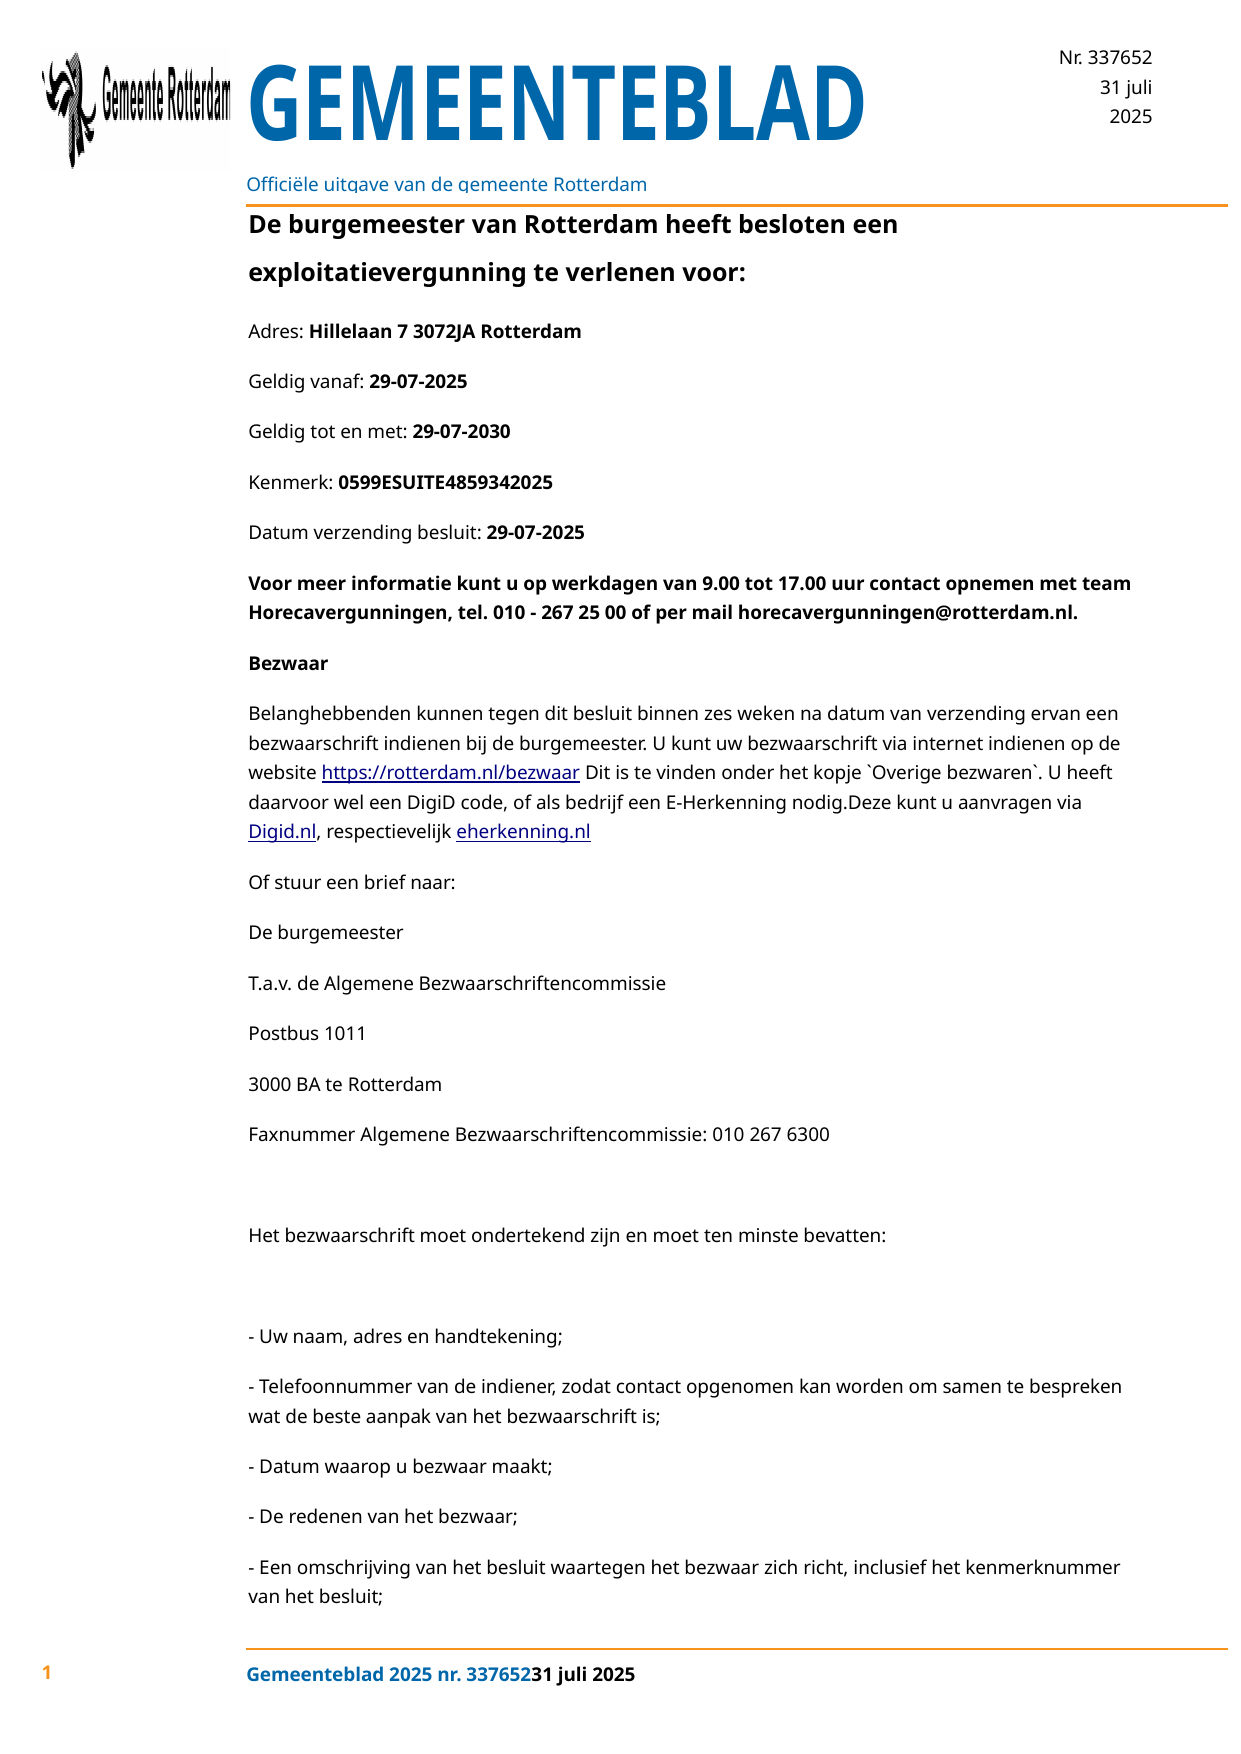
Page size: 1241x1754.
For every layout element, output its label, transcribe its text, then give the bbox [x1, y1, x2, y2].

text Geldig tot en met: 29-07-2030 [248, 419, 1152, 444]
text - Telefoonnummer van de indiener, zodat contact opgenomen kan worden om samen te bespreken wat de beste aanpak van het bezwaarschrift is; [248, 1373, 1152, 1429]
text Bezwaar [248, 650, 1152, 676]
text Faxnummer Algemene Bezwaarschriftencommissie: 010 267 6300 [248, 1121, 1152, 1147]
picture [41, 47, 231, 172]
text - De redenen van het bezwaar; [248, 1504, 1152, 1529]
text Datum verzending besluit: 29-07-2025 [248, 519, 1152, 545]
text De burgemeester van Rotterdam heeft besloten een exploitatievergunning te verlenen voor: [248, 207, 1152, 288]
text Postbus 1011 [248, 1020, 1152, 1046]
text - Uw naam, adres en handtekening; [248, 1323, 1152, 1349]
text Voor meer informatie kunt u op werkdagen van 9.00 tot 17.00 uur contact opnemen met team Horecavergunningen, tel. 010 - 267 25 00 of per mail horecavergunningen@rotterdam.nl. [248, 570, 1152, 625]
text - Datum waarop u bezwaar maakt; [248, 1453, 1152, 1479]
text T.a.v. de Algemene Bezwaarschriftencommissie [248, 970, 1152, 996]
text Kenmerk: 0599ESUITE4859342025 [248, 469, 1152, 495]
text - Een omschrijving van het besluit waartegen het bezwaar zich richt, inclusief het kenmerknummer van het besluit; [248, 1554, 1152, 1609]
text Belanghebbenden kunnen tegen dit besluit binnen zes weken na datum van verzending ervan een bezwaarschrift indienen bij de burgemeester. U kunt uw bezwaarschrift via internet indienen op de website https://rotterdam.nl/bezwaar Dit is te vinden onder het kopje `Overige bezwaren`. U heeft daarvoor wel een DigiD code, of als bedrijf een E-Herkenning nodig.Deze kunt u aanvragen via Digid.nl, respectievelijk eherkenning.nl [248, 700, 1152, 844]
text Het bezwaarschrift moet ondertekend zijn en moet ten minste bevatten: [248, 1222, 1152, 1248]
text Geldig vanaf: 29-07-2025 [248, 368, 1152, 394]
text 3000 BA te Rotterdam [248, 1071, 1152, 1097]
text De burgemeester [248, 919, 1152, 945]
text Adres: Hillelaan 7 3072JA Rotterdam [248, 318, 1152, 344]
text Of stuur een brief naar: [248, 869, 1152, 895]
